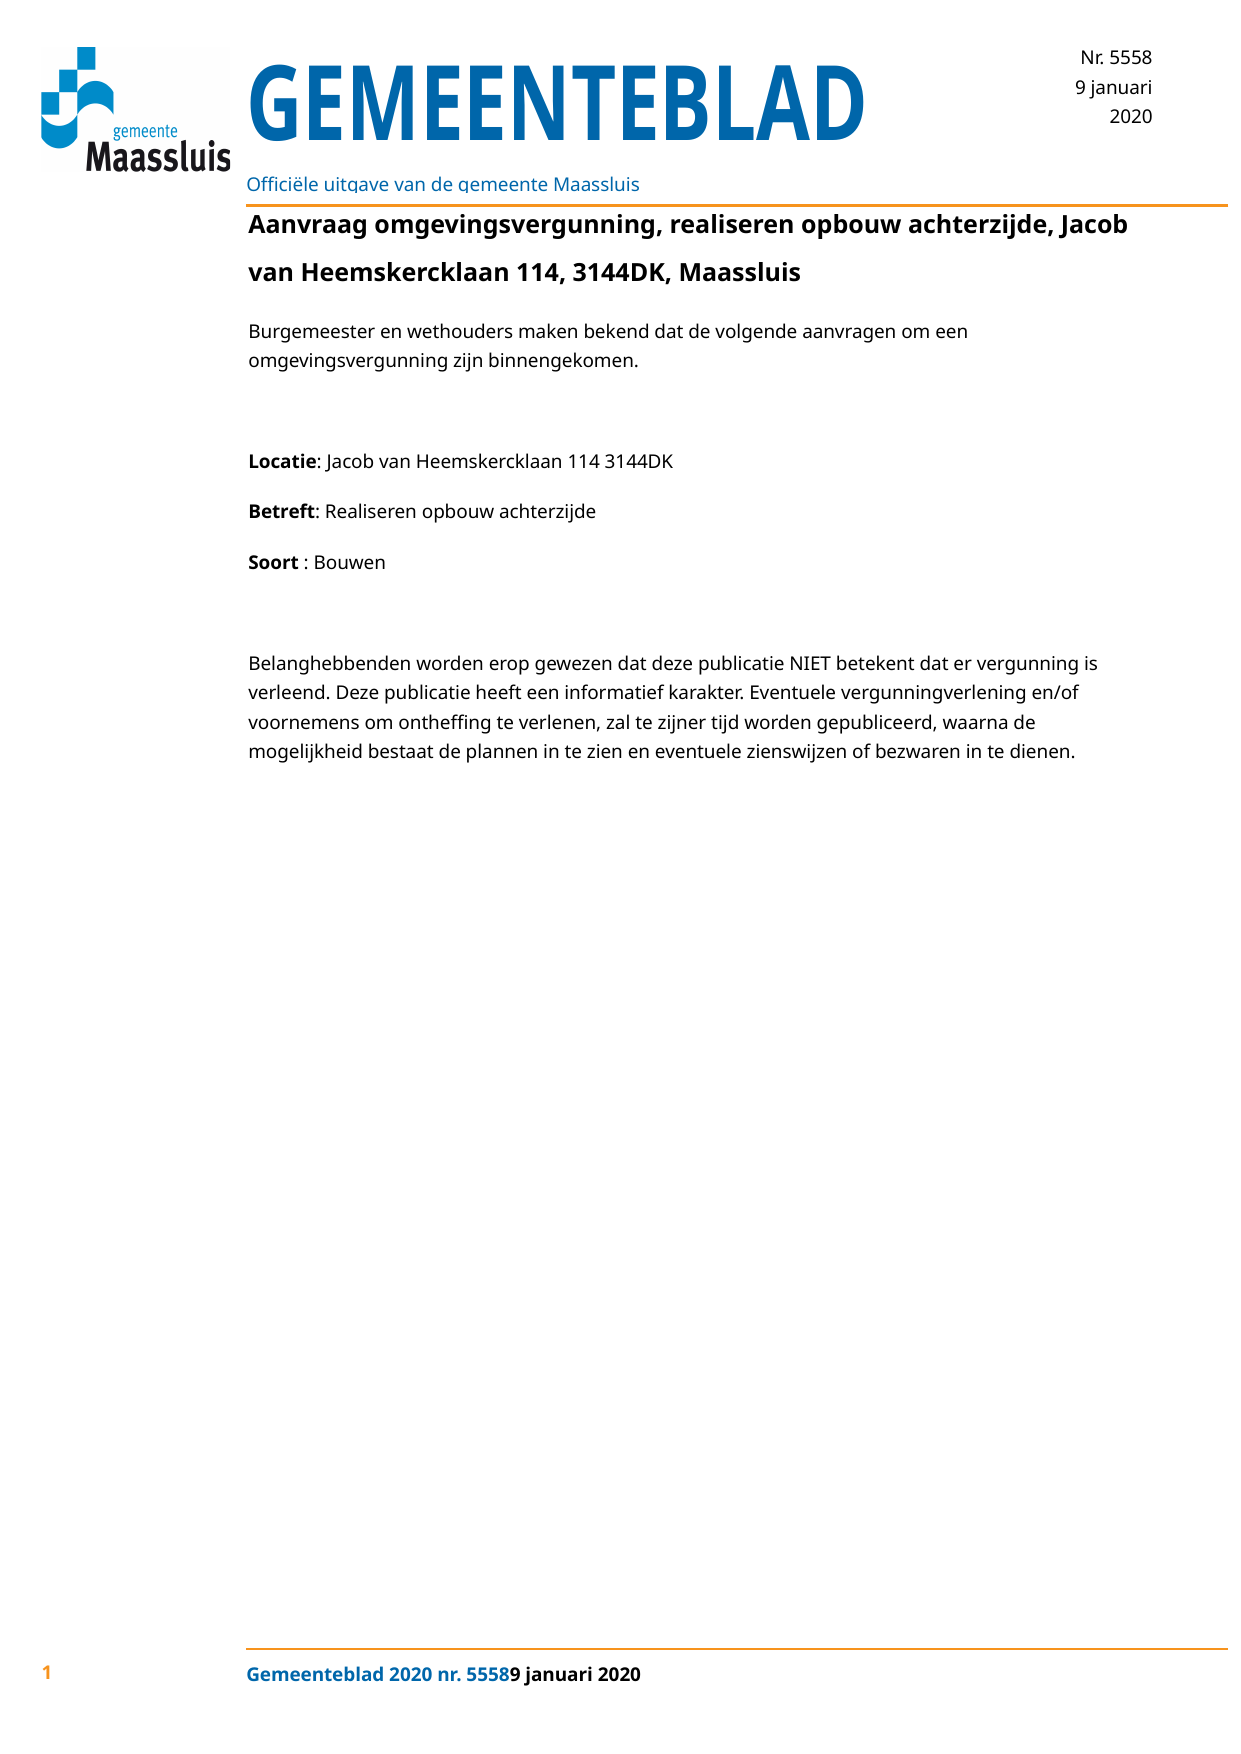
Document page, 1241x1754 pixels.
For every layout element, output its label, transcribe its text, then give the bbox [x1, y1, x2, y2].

text Belanghebbenden worden erop gewezen dat deze publicatie NIET betekent dat er vergunning is verleend. Deze publicatie heeft een informatief karakter. Eventuele vergunningverlening en/of voornemens om ontheffing te verlenen, zal te zijner tijd worden gepubliceerd, waarna de mogelijkheid bestaat de plannen in te zien en eventuele zienswijzen of bezwaren in te dienen. [248, 650, 1152, 764]
text Aanvraag omgevingsvergunning, realiseren opbouw achterzijde, Jacob van Heemskercklaan 114, 3144DK, Maassluis [248, 207, 1152, 288]
picture [41, 47, 231, 172]
text Soort : Bouwen [248, 549, 1152, 575]
text Locatie: Jacob van Heemskercklaan 114 3144DK [248, 448, 1152, 474]
text Betreft: Realiseren opbouw achterzijde [248, 499, 1152, 524]
text Burgemeester en wethouders maken bekend dat de volgende aanvragen om een omgevingsvergunning zijn binnengekomen. [248, 318, 1152, 373]
picture [41, 47, 77, 92]
